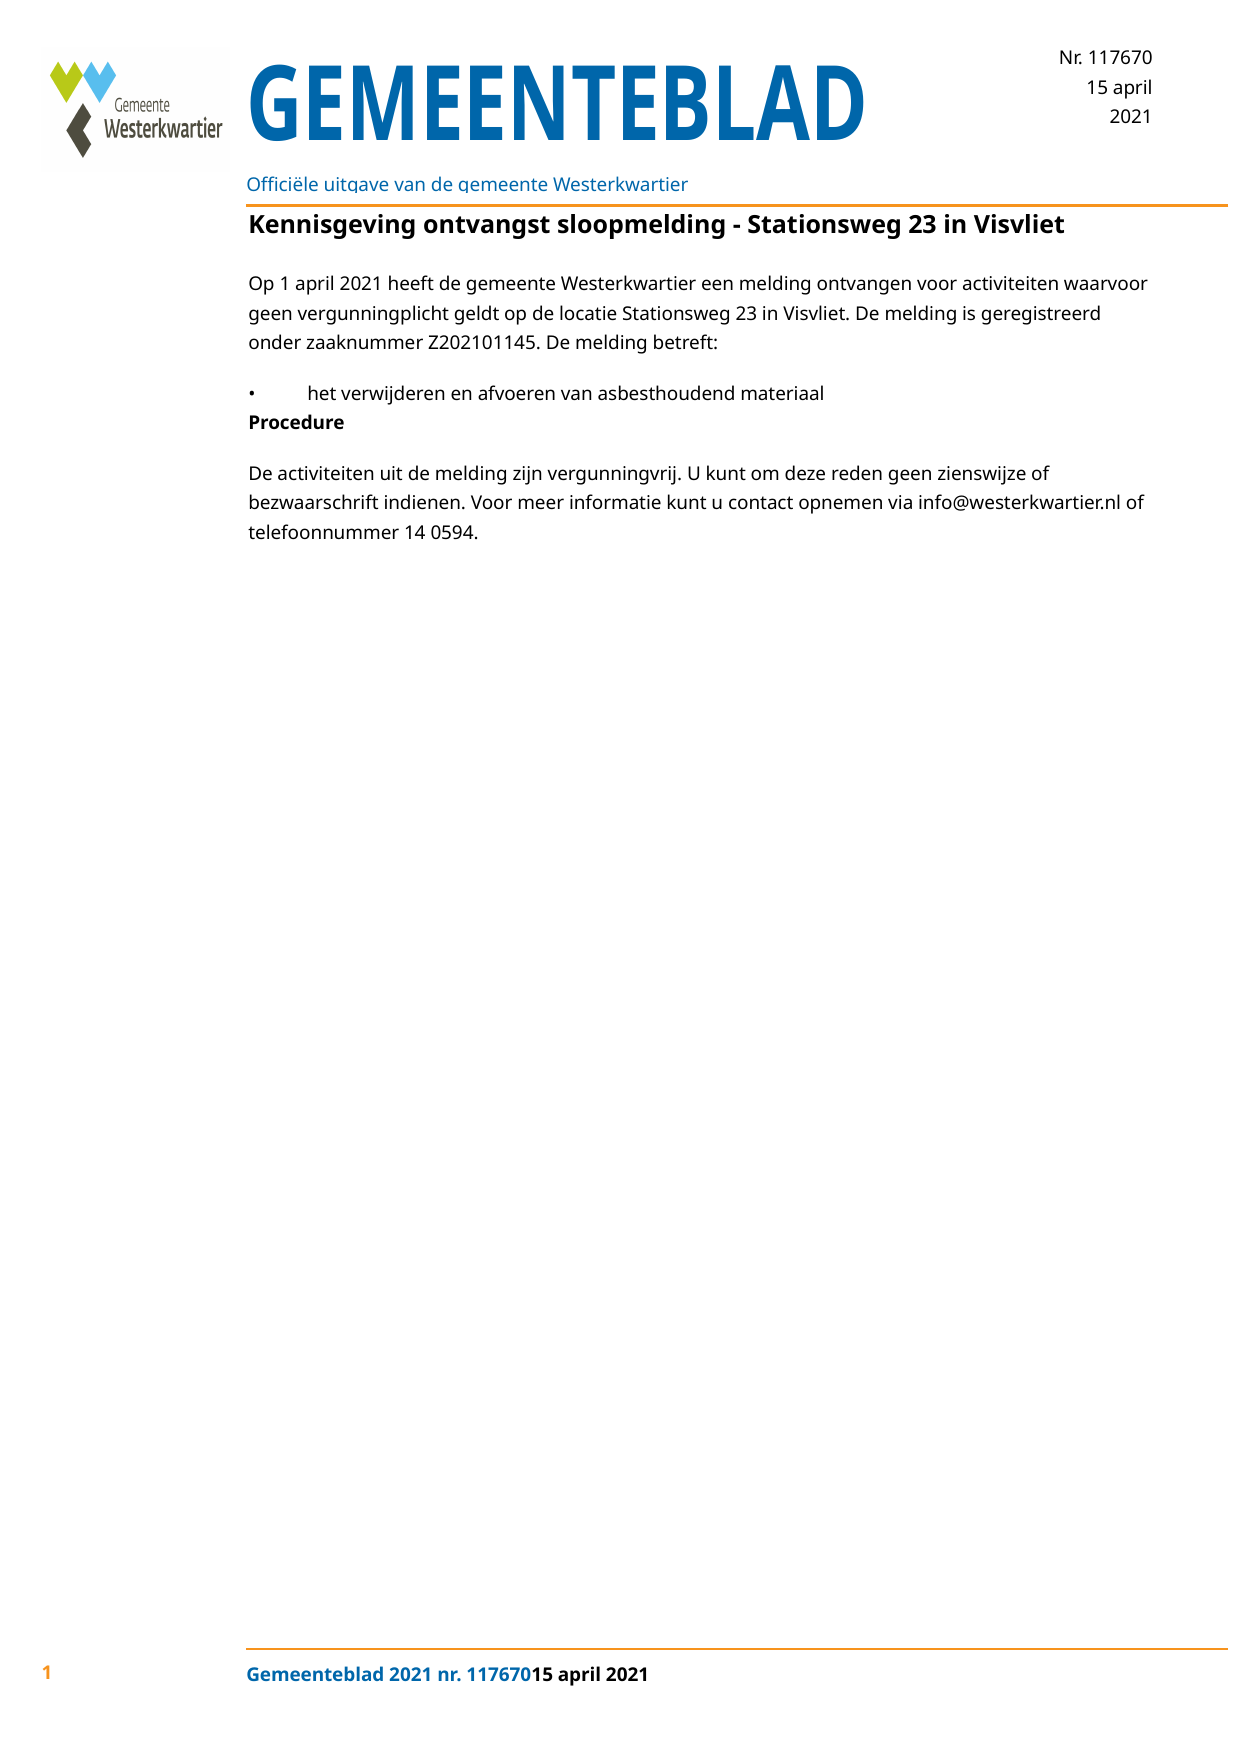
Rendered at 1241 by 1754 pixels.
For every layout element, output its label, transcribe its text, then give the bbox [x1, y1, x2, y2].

text De activiteiten uit de melding zijn vergunningvrij. U kunt om deze reden geen zienswijze of bezwaarschrift indienen. Voor meer informatie kunt u contact opnemen via info@westerkwartier.nl of telefoonnummer 14 0594. [248, 460, 1152, 545]
text Op 1 april 2021 heeft de gemeente Westerkwartier een melding ontvangen voor activiteiten waarvoor geen vergunningplicht geldt op de locatie Stationsweg 23 in Visvliet. De melding is geregistreerd onder zaaknummer Z202101145. De melding betreft: [248, 270, 1152, 355]
text Kennisgeving ontvangst sloopmelding - Stationsweg 23 in Visvliet [248, 207, 1152, 241]
picture [41, 47, 231, 172]
text Procedure [248, 409, 1152, 435]
list het verwijderen en afvoeren van asbesthoudend materiaal [248, 380, 1152, 406]
